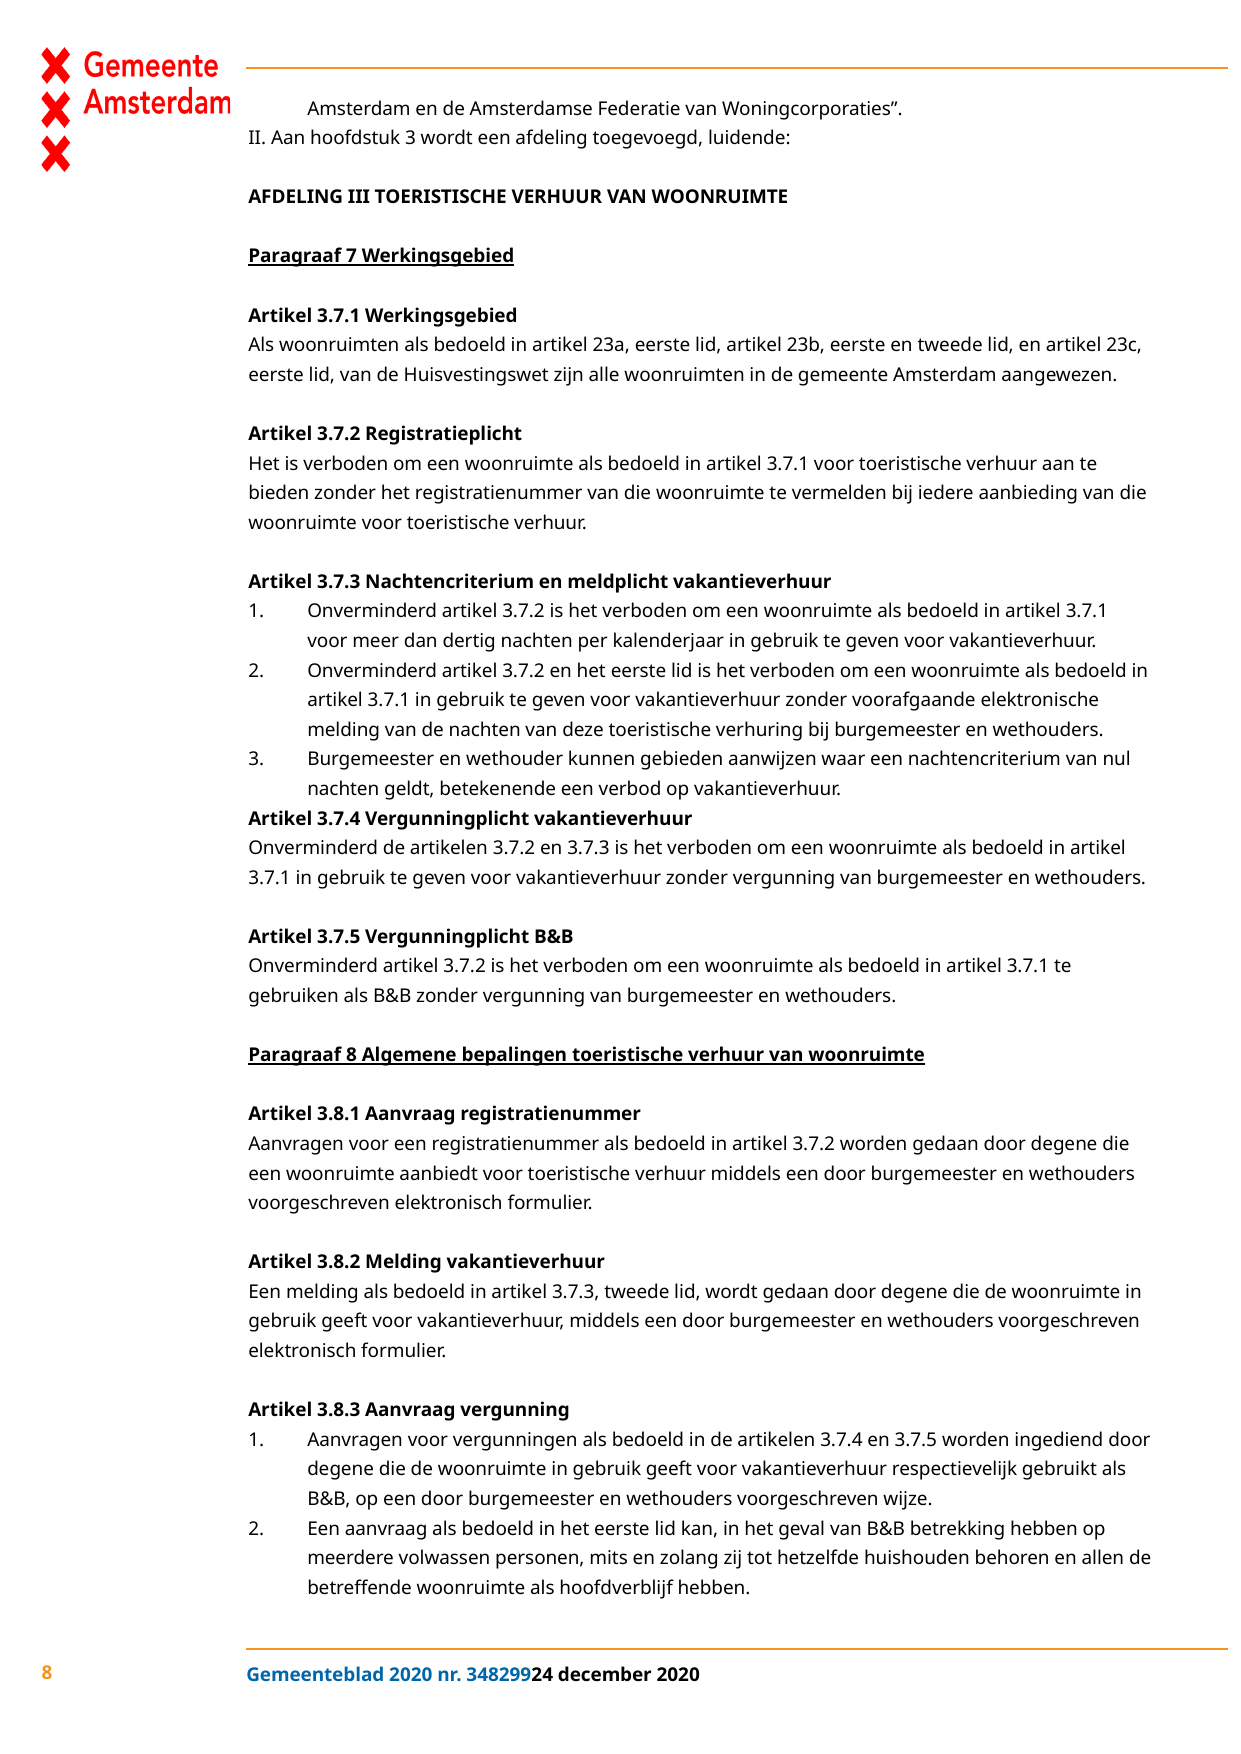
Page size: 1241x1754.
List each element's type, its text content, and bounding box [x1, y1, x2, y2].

text Paragraaf 8 Algemene bepalingen toeristische verhuur van woonruimte [248, 1041, 1152, 1067]
text Artikel 3.8.2 Melding vakantieverhuur [248, 1248, 1152, 1274]
list Onverminderd artikel 3.7.2 en het eerste lid is het verboden om een woonruimte als bedoeld in artikel 3.7.1 in gebruik te geven voor vakantieverhuur zonder voorafgaande elektronische melding van de nachten van deze toeristische verhuring bij burgemeester en wethouders. [248, 657, 1152, 742]
text Artikel 3.7.1 Werkingsgebied [248, 302, 1152, 328]
text Artikel 3.7.3 Nachtencriterium en meldplicht vakantieverhuur [248, 568, 1152, 594]
list Een aanvraag als bedoeld in het eerste lid kan, in het geval van B&B betrekking hebben op meerdere volwassen personen, mits en zolang zij tot hetzelfde huishouden behoren en allen de betreffende woonruimte als hoofdverblijf hebben. [248, 1515, 1152, 1600]
text Artikel 3.8.3 Aanvraag vergunning [248, 1396, 1152, 1422]
text Paragraaf 7 Werkingsgebied [248, 243, 1152, 268]
text Het is verboden om een woonruimte als bedoeld in artikel 3.7.1 voor toeristische verhuur aan te bieden zonder het registratienummer van die woonruimte te vermelden bij iedere aanbieding van die woonruimte voor toeristische verhuur. [248, 450, 1152, 535]
text II. Aan hoofdstuk 3 wordt een afdeling toegevoegd, luidende: [248, 124, 1152, 150]
list Amsterdam en de Amsterdamse Federatie van Woningcorporaties”. [248, 95, 1152, 121]
text Artikel 3.7.5 Vergunningplicht B&B [248, 923, 1152, 949]
text Artikel 3.7.2 Registratieplicht [248, 420, 1152, 446]
list Aanvragen voor vergunningen als bedoeld in de artikelen 3.7.4 en 3.7.5 worden ingediend door degene die de woonruimte in gebruik geeft voor vakantieverhuur respectievelijk gebruikt als B&B, op een door burgemeester en wethouders voorgeschreven wijze. [248, 1426, 1152, 1511]
text Aanvragen voor een registratienummer als bedoeld in artikel 3.7.2 worden gedaan door degene die een woonruimte aanbiedt voor toeristische verhuur middels een door burgemeester en wethouders voorgeschreven elektronisch formulier. [248, 1130, 1152, 1215]
text Artikel 3.8.1 Aanvraag registratienummer [248, 1101, 1152, 1126]
text Als woonruimten als bedoeld in artikel 23a, eerste lid, artikel 23b, eerste en tweede lid, en artikel 23c, eerste lid, van de Huisvestingswet zijn alle woonruimten in de gemeente Amsterdam aangewezen. [248, 331, 1152, 387]
text Onverminderd de artikelen 3.7.2 en 3.7.3 is het verboden om een woonruimte als bedoeld in artikel 3.7.1 in gebruik te geven voor vakantieverhuur zonder vergunning van burgemeester en wethouders. [248, 834, 1152, 890]
text Een melding als bedoeld in artikel 3.7.3, tweede lid, wordt gedaan door degene die de woonruimte in gebruik geeft voor vakantieverhuur, middels een door burgemeester en wethouders voorgeschreven elektronisch formulier. [248, 1278, 1152, 1363]
text AFDELING III TOERISTISCHE VERHUUR VAN WOONRUIMTE [248, 183, 1152, 209]
list Onverminderd artikel 3.7.2 is het verboden om een woonruimte als bedoeld in artikel 3.7.1 voor meer dan dertig nachten per kalenderjaar in gebruik te geven voor vakantieverhuur. [248, 598, 1152, 653]
picture [41, 47, 231, 172]
list Burgemeester en wethouder kunnen gebieden aanwijzen waar een nachtencriterium van nul nachten geldt, betekenende een verbod op vakantieverhuur. [248, 746, 1152, 801]
text Artikel 3.7.4 Vergunningplicht vakantieverhuur [248, 805, 1152, 831]
text Onverminderd artikel 3.7.2 is het verboden om een woonruimte als bedoeld in artikel 3.7.1 te gebruiken als B&B zonder vergunning van burgemeester en wethouders. [248, 953, 1152, 1008]
